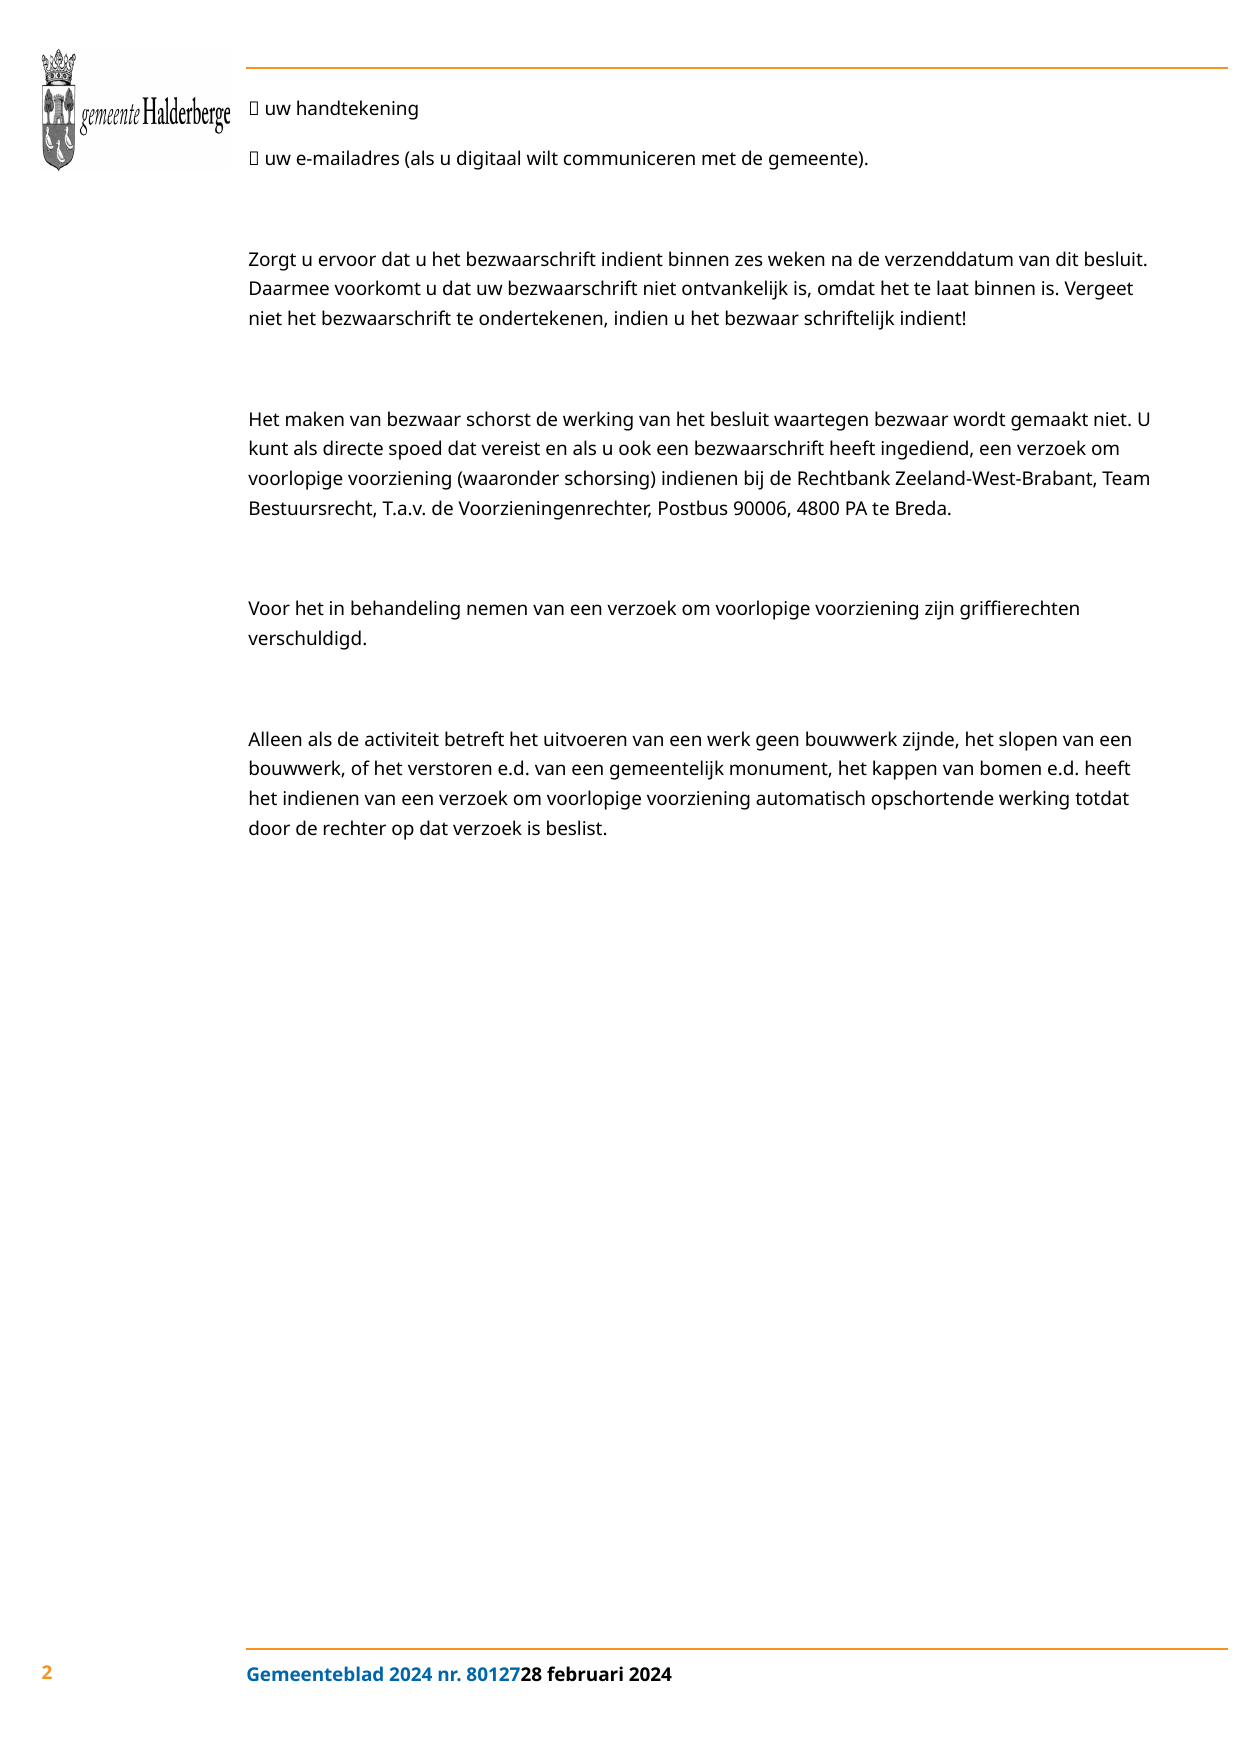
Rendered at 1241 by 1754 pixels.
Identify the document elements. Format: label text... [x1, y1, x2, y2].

text  uw e-mailadres (als u digitaal wilt communiceren met de gemeente). [248, 145, 1152, 171]
text Alleen als de activiteit betreft het uitvoeren van een werk geen bouwwerk zijnde, het slopen van een bouwwerk, of het verstoren e.d. van een gemeentelijk monument, het kappen van bomen e.d. heeft het indienen van een verzoek om voorlopige voorziening automatisch opschortende werking totdat door de rechter op dat verzoek is beslist. [248, 726, 1152, 841]
text  uw handtekening [248, 95, 1152, 121]
text Zorgt u ervoor dat u het bezwaarschrift indient binnen zes weken na de verzenddatum van dit besluit. Daarmee voorkomt u dat uw bezwaarschrift niet ontvankelijk is, omdat het te laat binnen is. Vergeet niet het bezwaarschrift te ondertekenen, indien u het bezwaar schriftelijk indient! [248, 246, 1152, 331]
text Het maken van bezwaar schorst de werking van het besluit waartegen bezwaar wordt gemaakt niet. U kunt als directe spoed dat vereist en als u ook een bezwaarschrift heeft ingediend, een verzoek om voorlopige voorziening (waaronder schorsing) indienen bij de Rechtbank Zeeland-West-Brabant, Team Bestuursrecht, T.a.v. de Voorzieningenrechter, Postbus 90006, 4800 PA te Breda. [248, 406, 1152, 521]
text Voor het in behandeling nemen van een verzoek om voorlopige voorziening zijn griffierechten verschuldigd. [248, 596, 1152, 651]
picture [41, 47, 231, 172]
